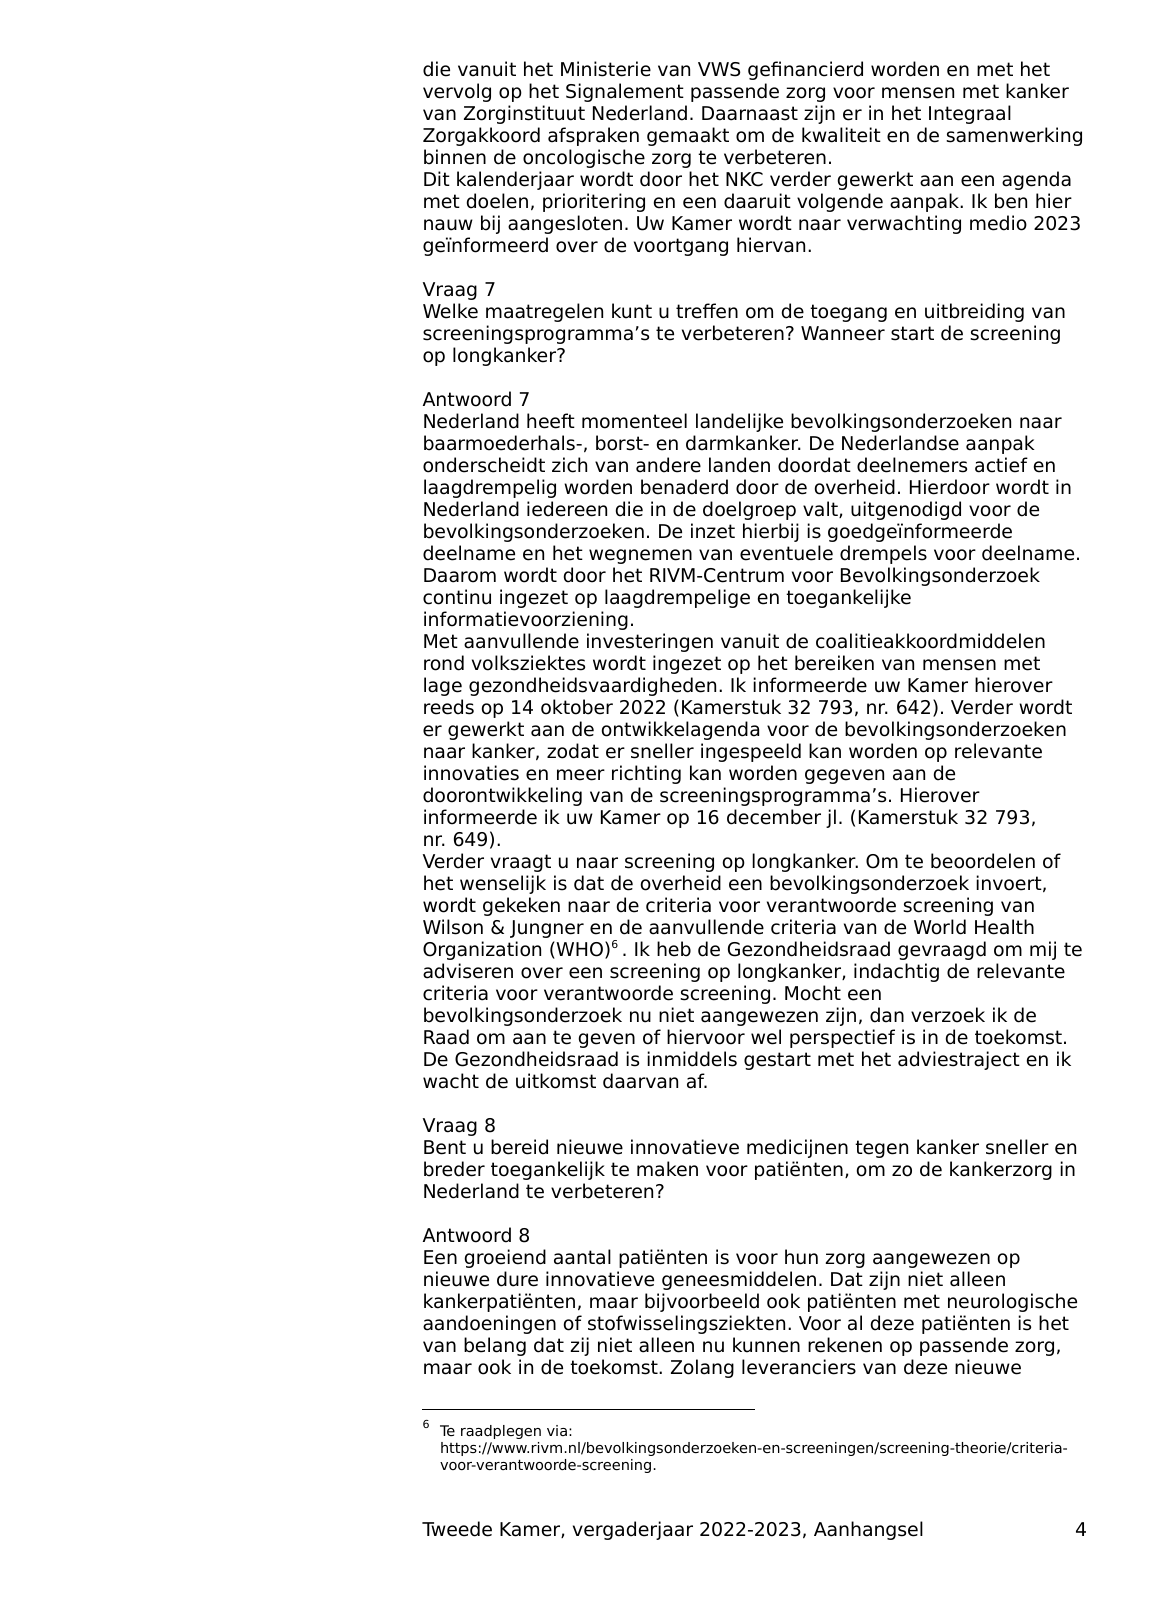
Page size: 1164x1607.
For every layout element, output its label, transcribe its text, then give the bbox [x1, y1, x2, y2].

text Te raadplegen via: https://www.rivm.nl/bevolkingsonderzoeken-en-screeningen/screening-theorie/criteria-voor-verantwoorde-screening. [422, 1418, 1087, 1474]
text Antwoord 7 [422, 389, 1087, 411]
text Bent u bereid nieuwe innovatieve medicijnen tegen kanker sneller en breder toegankelijk te maken voor patiënten, om zo de kankerzorg in Nederland te verbeteren? [422, 1137, 1087, 1203]
text Antwoord 8 [422, 1225, 1087, 1247]
text Met aanvullende investeringen vanuit de coalitieakkoordmiddelen rond volksziektes wordt ingezet op het bereiken van mensen met lage gezondheidsvaardigheden. Ik informeerde uw Kamer hierover reeds op 14 oktober 2022 (Kamerstuk 32 793, nr. 642). Verder wordt er gewerkt aan de ontwikkelagenda voor de bevolkingsonderzoeken naar kanker, zodat er sneller ingespeeld kan worden op relevante innovaties en meer richting kan worden gegeven aan de doorontwikkeling van de screeningsprogramma’s. Hierover informeerde ik uw Kamer op 16 december jl. (Kamerstuk 32 793, nr. 649). [422, 631, 1087, 851]
text Verder vraagt u naar screening op longkanker. Om te beoordelen of het wenselijk is dat de overheid een bevolkingsonderzoek invoert, wordt gekeken naar de criteria voor verantwoorde screening van Wilson & Jungner en de aanvullende criteria van de World Health Organization (WHO). Ik heb de Gezondheidsraad gevraagd om mij te adviseren over een screening op longkanker, indachtig de relevante criteria voor verantwoorde screening. Mocht een bevolkingsonderzoek nu niet aangewezen zijn, dan verzoek ik de Raad om aan te geven of hiervoor wel perspectief is in de toekomst. De Gezondheidsraad is inmiddels gestart met het adviestraject en ik wacht de uitkomst daarvan af. [422, 851, 1087, 1092]
text Vraag 7 [422, 279, 1087, 301]
text Dit kalenderjaar wordt door het NKC verder gewerkt aan een agenda met doelen, prioritering en een daaruit volgende aanpak. Ik ben hier nauw bij aangesloten. Uw Kamer wordt naar verwachting medio 2023 geïnformeerd over de voortgang hiervan. [422, 169, 1087, 257]
text Vraag 8 [422, 1115, 1087, 1137]
text die vanuit het Ministerie van VWS gefinancierd worden en met het vervolg op het Signalement passende zorg voor mensen met kanker van Zorginstituut Nederland. Daarnaast zijn er in het Integraal Zorgakkoord afspraken gemaakt om de kwaliteit en de samenwerking binnen de oncologische zorg te verbeteren. [422, 59, 1087, 169]
text Nederland heeft momenteel landelijke bevolkingsonderzoeken naar baarmoederhals-, borst- en darmkanker. De Nederlandse aanpak onderscheidt zich van andere landen doordat deelnemers actief en laagdrempelig worden benaderd door de overheid. Hierdoor wordt in Nederland iedereen die in de doelgroep valt, uitgenodigd voor de bevolkingsonderzoeken. De inzet hierbij is goedgeïnformeerde deelname en het wegnemen van eventuele drempels voor deelname. Daarom wordt door het RIVM-Centrum voor Bevolkingsonderzoek continu ingezet op laagdrempelige en toegankelijke informatievoorziening. [422, 411, 1087, 631]
text Een groeiend aantal patiënten is voor hun zorg aangewezen op nieuwe dure innovatieve geneesmiddelen. Dat zijn niet alleen kankerpatiënten, maar bijvoorbeeld ook patiënten met neurologische aandoeningen of stofwisselingsziekten. Voor al deze patiënten is het van belang dat zij niet alleen nu kunnen rekenen op passende zorg, maar ook in de toekomst. Zolang leveranciers van deze nieuwe [422, 1247, 1087, 1379]
text Welke maatregelen kunt u treffen om de toegang en uitbreiding van screeningsprogramma’s te verbeteren? Wanneer start de screening op longkanker? [422, 301, 1087, 367]
